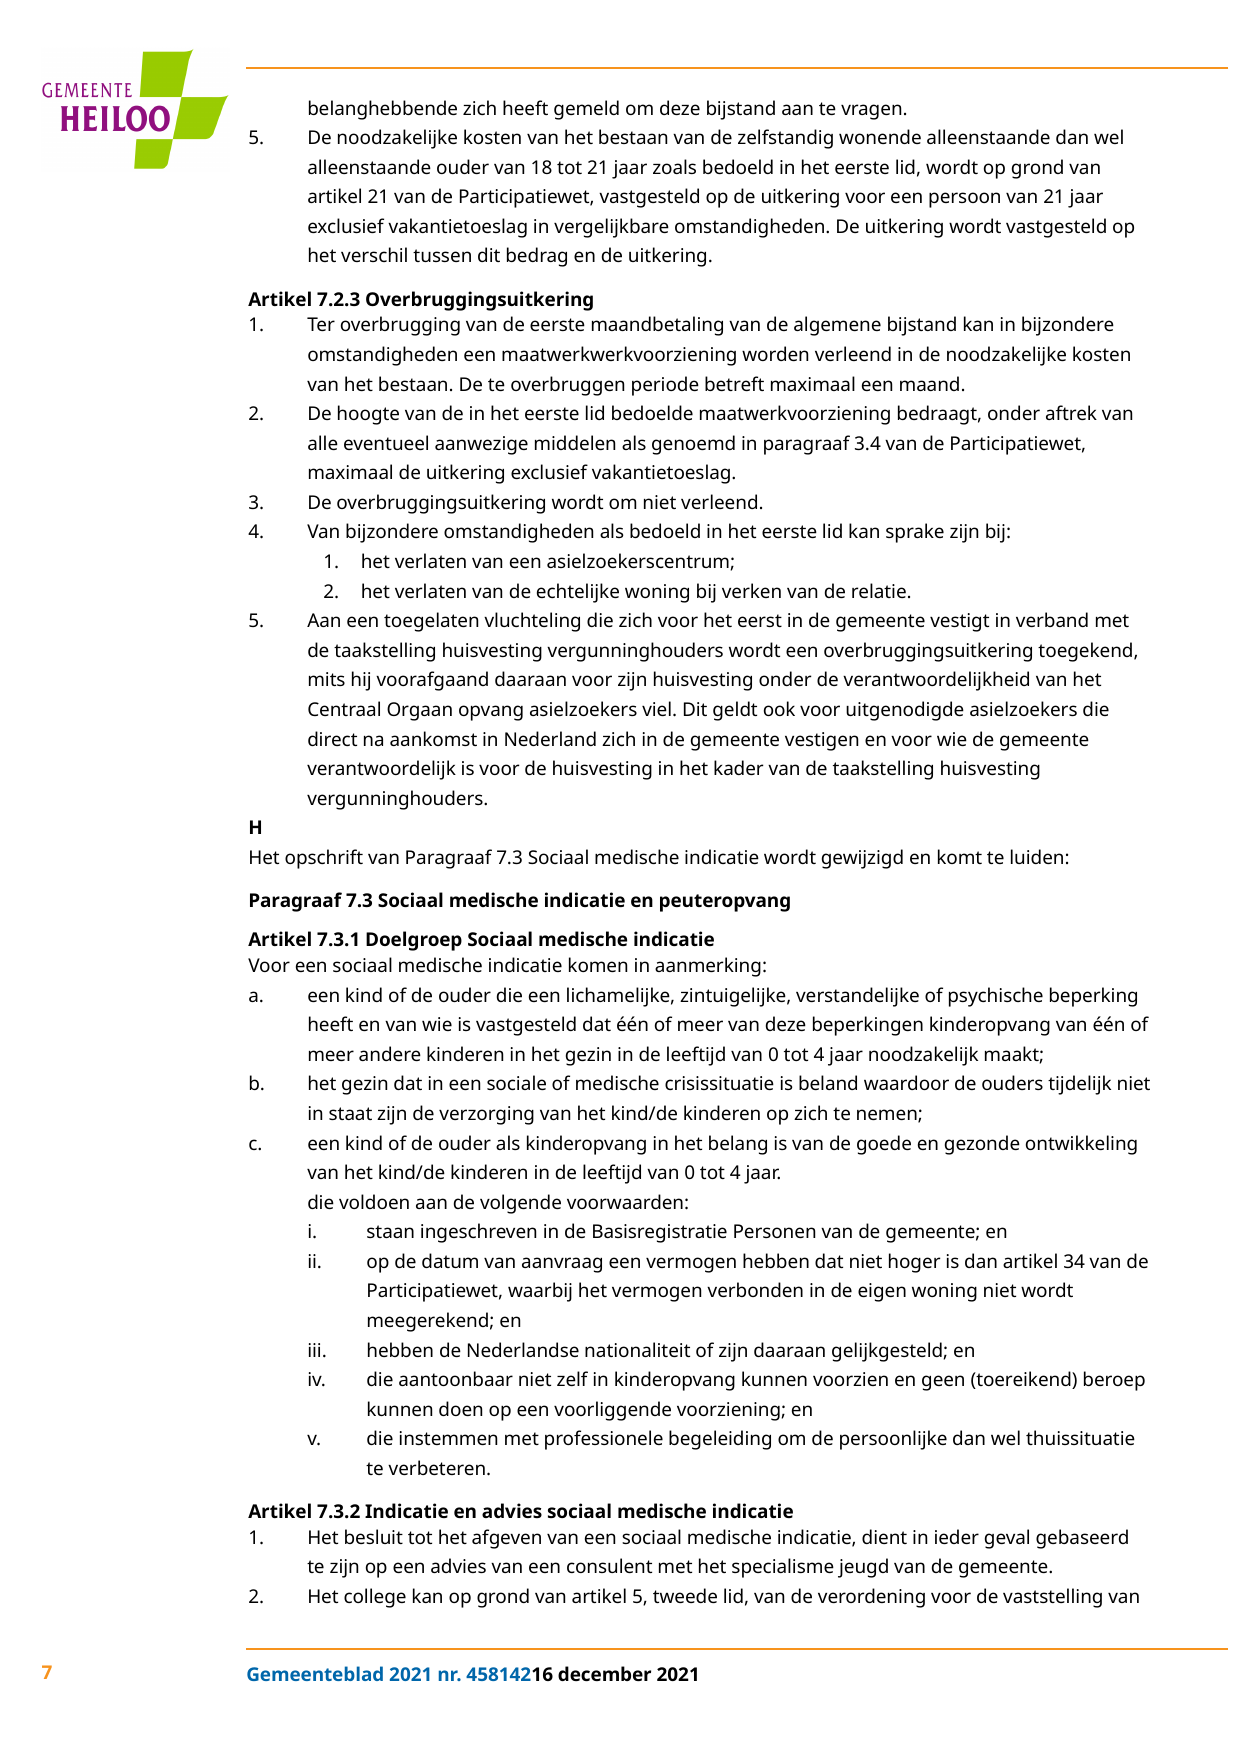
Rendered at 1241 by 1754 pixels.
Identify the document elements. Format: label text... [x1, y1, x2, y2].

list een kind of de ouder als kinderopvang in het belang is van de goede en gezonde ontwikkeling van het kind/de kinderen in de leeftijd van 0 tot 4 jaar. [248, 1130, 1152, 1185]
list De hoogte van de in het eerste lid bedoelde maatwerkvoorziening bedraagt, onder aftrek van alle eventueel aanwezige middelen als genoemd in paragraaf 3.4 van de Participatiewet, maximaal de uitkering exclusief vakantietoeslag. [248, 400, 1152, 485]
text H [248, 814, 1152, 840]
list Het college kan op grond van artikel 5, tweede lid, van de verordening voor de vaststelling van [248, 1583, 1152, 1609]
list Aan een toegelaten vluchteling die zich voor het eerst in de gemeente vestigt in verband met de taakstelling huisvesting vergunninghouders wordt een overbruggingsuitkering toegekend, mits hij voorafgaand daaraan voor zijn huisvesting onder de verantwoordelijkheid van het Centraal Orgaan opvang asielzoekers viel. Dit geldt ook voor uitgenodigde asielzoekers die direct na aankomst in Nederland zich in de gemeente vestigen en voor wie de gemeente verantwoordelijk is voor de huisvesting in het kader van de taakstelling huisvesting vergunninghouders. [248, 607, 1152, 811]
list De overbruggingsuitkering wordt om niet verleend. [248, 489, 1152, 515]
list het verlaten van de echtelijke woning bij verken van de relatie. [323, 578, 1152, 603]
list hebben de Nederlandse nationaliteit of zijn daaraan gelijkgesteld; en [307, 1337, 1152, 1362]
list Het besluit tot het afgeven van een sociaal medische indicatie, dient in ieder geval gebaseerd te zijn op een advies van een consulent met het specialisme jeugd van de gemeente. [248, 1524, 1152, 1579]
list Ter overbrugging van de eerste maandbetaling van de algemene bijstand kan in bijzondere omstandigheden een maatwerkwerkvoorziening worden verleend in de noodzakelijke kosten van het bestaan. De te overbruggen periode betreft maximaal een maand. [248, 312, 1152, 396]
list staan ingeschreven in de Basisregistratie Personen van de gemeente; en [307, 1218, 1152, 1244]
list het verlaten van een asielzoekerscentrum; [323, 548, 1152, 574]
text Paragraaf 7.3 Sociaal medische indicatie en peuteropvang [248, 887, 1152, 913]
text Voor een sociaal medische indicatie komen in aanmerking: [248, 952, 1152, 978]
list die aantoonbaar niet zelf in kinderopvang kunnen voorzien en geen (toereikend) beroep kunnen doen op een voorliggende voorziening; en [307, 1366, 1152, 1422]
list Van bijzondere omstandigheden als bedoeld in het eerste lid kan sprake zijn bij: [248, 519, 1152, 544]
list die voldoen aan de volgende voorwaarden: [248, 1189, 1152, 1214]
text Artikel 7.2.3 Overbruggingsuitkering [248, 286, 1152, 312]
list op de datum van aanvraag een vermogen hebben dat niet hoger is dan artikel 34 van de Participatiewet, waarbij het vermogen verbonden in de eigen woning niet wordt meegerekend; en [307, 1248, 1152, 1333]
list die instemmen met professionele begeleiding om de persoonlijke dan wel thuissituatie te verbeteren. [307, 1426, 1152, 1481]
text Het opschrift van Paragraaf 7.3 Sociaal medische indicatie wordt gewijzigd en komt te luiden: [248, 844, 1152, 870]
list het gezin dat in een sociale of medische crisissituatie is beland waardoor de ouders tijdelijk niet in staat zijn de verzorging van het kind/de kinderen op zich te nemen; [248, 1071, 1152, 1126]
list De noodzakelijke kosten van het bestaan van de zelfstandig wonende alleenstaande dan wel alleenstaande ouder van 18 tot 21 jaar zoals bedoeld in het eerste lid, wordt op grond van artikel 21 van de Participatiewet, vastgesteld op de uitkering voor een persoon van 21 jaar exclusief vakantietoeslag in vergelijkbare omstandigheden. De uitkering wordt vastgesteld op het verschil tussen dit bedrag en de uitkering. [248, 124, 1152, 268]
text Artikel 7.3.1 Doelgroep Sociaal medische indicatie [248, 926, 1152, 952]
list een kind of de ouder die een lichamelijke, zintuigelijke, verstandelijke of psychische beperking heeft en van wie is vastgesteld dat één of meer van deze beperkingen kinderopvang van één of meer andere kinderen in het gezin in de leeftijd van 0 tot 4 jaar noodzakelijk maakt; [248, 982, 1152, 1067]
picture [41, 47, 231, 172]
text Artikel 7.3.2 Indicatie en advies sociaal medische indicatie [248, 1498, 1152, 1524]
list belanghebbende zich heeft gemeld om deze bijstand aan te vragen. [248, 95, 1152, 121]
